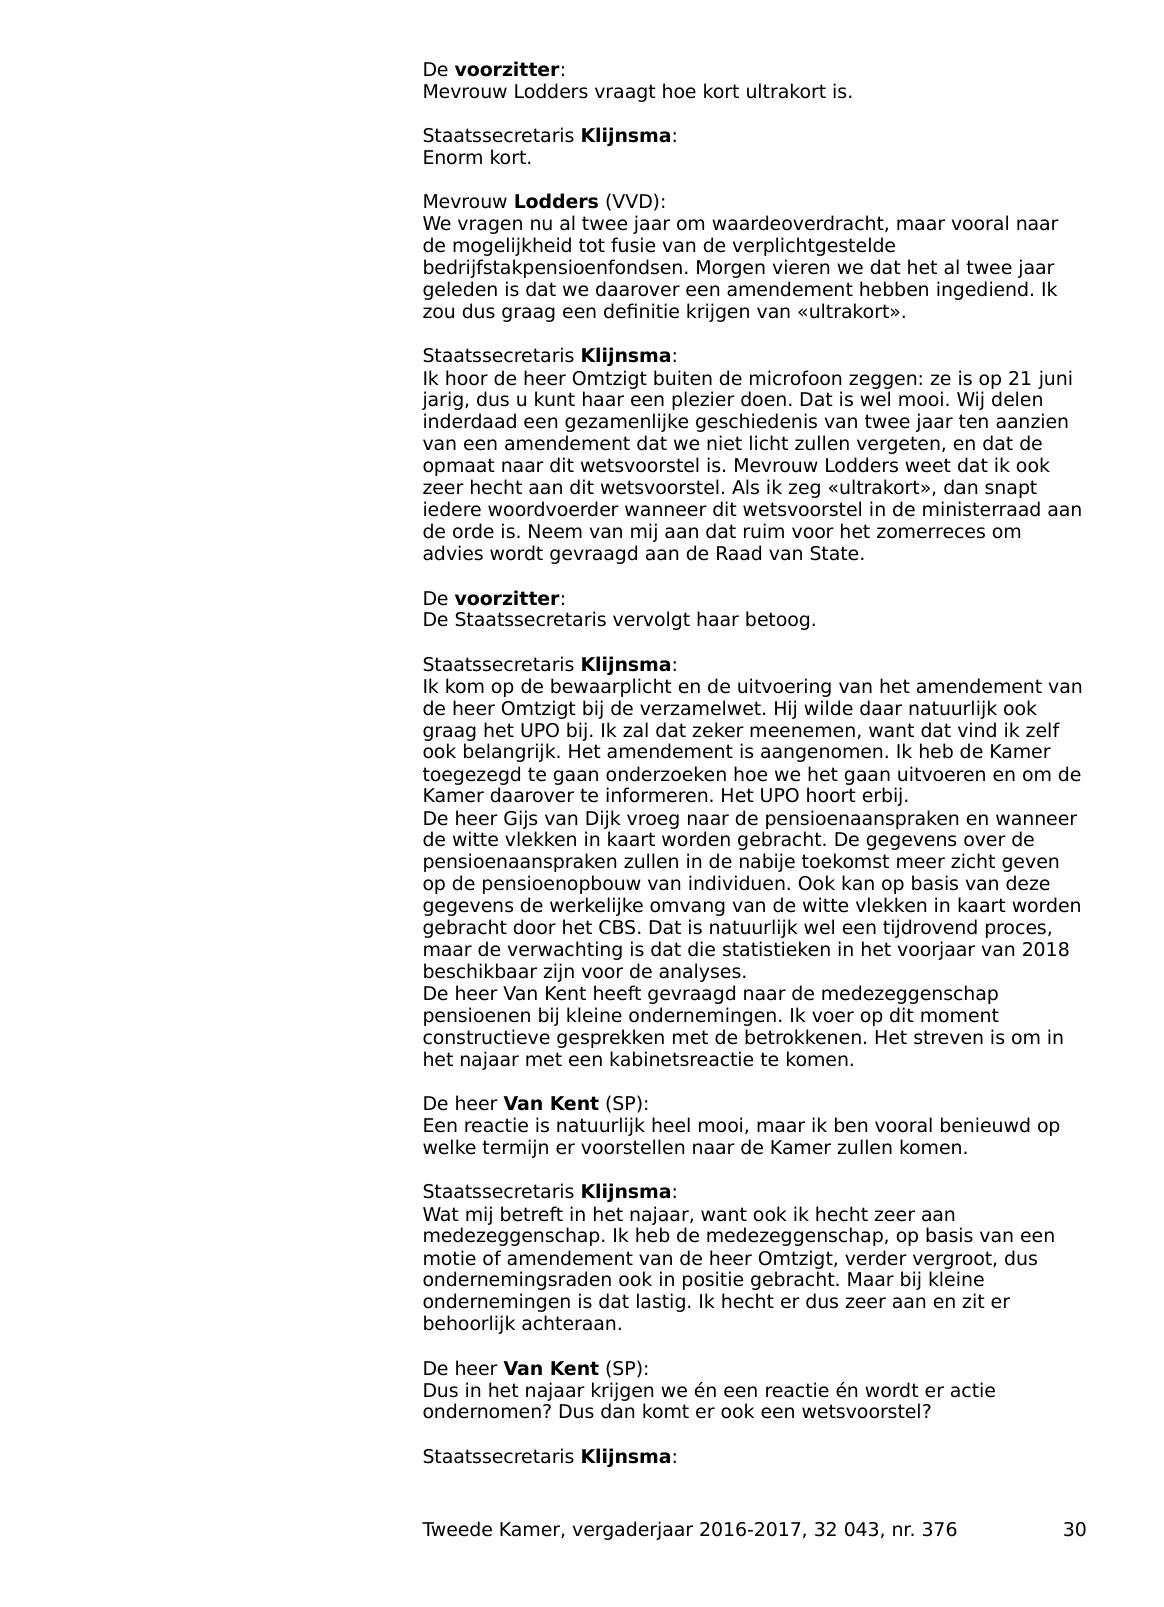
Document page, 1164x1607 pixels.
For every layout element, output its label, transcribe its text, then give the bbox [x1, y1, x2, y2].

text Dus in het najaar krijgen we én een reactie én wordt er actie ondernomen? Dus dan komt er ook een wetsvoorstel? [422, 1379, 1087, 1423]
text De heer Van Kent (SP): [422, 1093, 1087, 1115]
text De voorzitter: [422, 587, 1087, 609]
text Enorm kort. [422, 147, 1087, 169]
text De voorzitter: [422, 59, 1087, 81]
text Staatssecretaris Klijnsma: [422, 345, 1087, 367]
text Mevrouw Lodders (VVD): [422, 191, 1087, 213]
text De Staatssecretaris vervolgt haar betoog. [422, 609, 1087, 631]
text Wat mij betreft in het najaar, want ook ik hecht zeer aan medezeggenschap. Ik heb de medezeggenschap, op basis van een motie of amendement van de heer Omtzigt, verder vergroot, dus ondernemingsraden ook in positie gebracht. Maar bij kleine ondernemingen is dat lastig. Ik hecht er dus zeer aan en zit er behoorlijk achteraan. [422, 1203, 1087, 1335]
text Staatssecretaris Klijnsma: [422, 1181, 1087, 1203]
text Staatssecretaris Klijnsma: [422, 653, 1087, 676]
text Ik hoor de heer Omtzigt buiten de microfoon zeggen: ze is op 21 juni jarig, dus u kunt haar een plezier doen. Dat is wel mooi. Wij delen inderdaad een gezamenlijke geschiedenis van twee jaar ten aanzien van een amendement dat we niet licht zullen vergeten, en dat de opmaat naar dit wetsvoorstel is. Mevrouw Lodders weet dat ik ook zeer hecht aan dit wetsvoorstel. Als ik zeg «ultrakort», dan snapt iedere woordvoerder wanneer dit wetsvoorstel in de ministerraad aan de orde is. Neem van mij aan dat ruim voor het zomerreces om advies wordt gevraagd aan de Raad van State. [422, 367, 1087, 565]
text We vragen nu al twee jaar om waardeoverdracht, maar vooral naar de mogelijkheid tot fusie van de verplichtgestelde bedrijfstakpensioenfondsen. Morgen vieren we dat het al twee jaar geleden is dat we daarover een amendement hebben ingediend. Ik zou dus graag een definitie krijgen van «ultrakort». [422, 213, 1087, 323]
text Mevrouw Lodders vraagt hoe kort ultrakort is. [422, 81, 1087, 103]
text De heer Gijs van Dijk vroeg naar de pensioenaanspraken en wanneer de witte vlekken in kaart worden gebracht. De gegevens over de pensioenaanspraken zullen in de nabije toekomst meer zicht geven op de pensioenopbouw van individuen. Ook kan op basis van deze gegevens de werkelijke omvang van de witte vlekken in kaart worden gebracht door het CBS. Dat is natuurlijk wel een tijdrovend proces, maar de verwachting is dat die statistieken in het voorjaar van 2018 beschikbaar zijn voor de analyses. [422, 807, 1087, 983]
text Staatssecretaris Klijnsma: [422, 1446, 1087, 1468]
text De heer Van Kent (SP): [422, 1357, 1087, 1379]
text De heer Van Kent heeft gevraagd naar de medezeggenschap pensioenen bij kleine ondernemingen. Ik voer op dit moment constructieve gesprekken met de betrokkenen. Het streven is om in het najaar met een kabinetsreactie te komen. [422, 983, 1087, 1071]
text Ik kom op de bewaarplicht en de uitvoering van het amendement van de heer Omtzigt bij de verzamelwet. Hij wilde daar natuurlijk ook graag het UPO bij. Ik zal dat zeker meenemen, want dat vind ik zelf ook belangrijk. Het amendement is aangenomen. Ik heb de Kamer toegezegd te gaan onderzoeken hoe we het gaan uitvoeren en om de Kamer daarover te informeren. Het UPO hoort erbij. [422, 676, 1087, 807]
text Een reactie is natuurlijk heel mooi, maar ik ben vooral benieuwd op welke termijn er voorstellen naar de Kamer zullen komen. [422, 1115, 1087, 1159]
text Staatssecretaris Klijnsma: [422, 125, 1087, 147]
